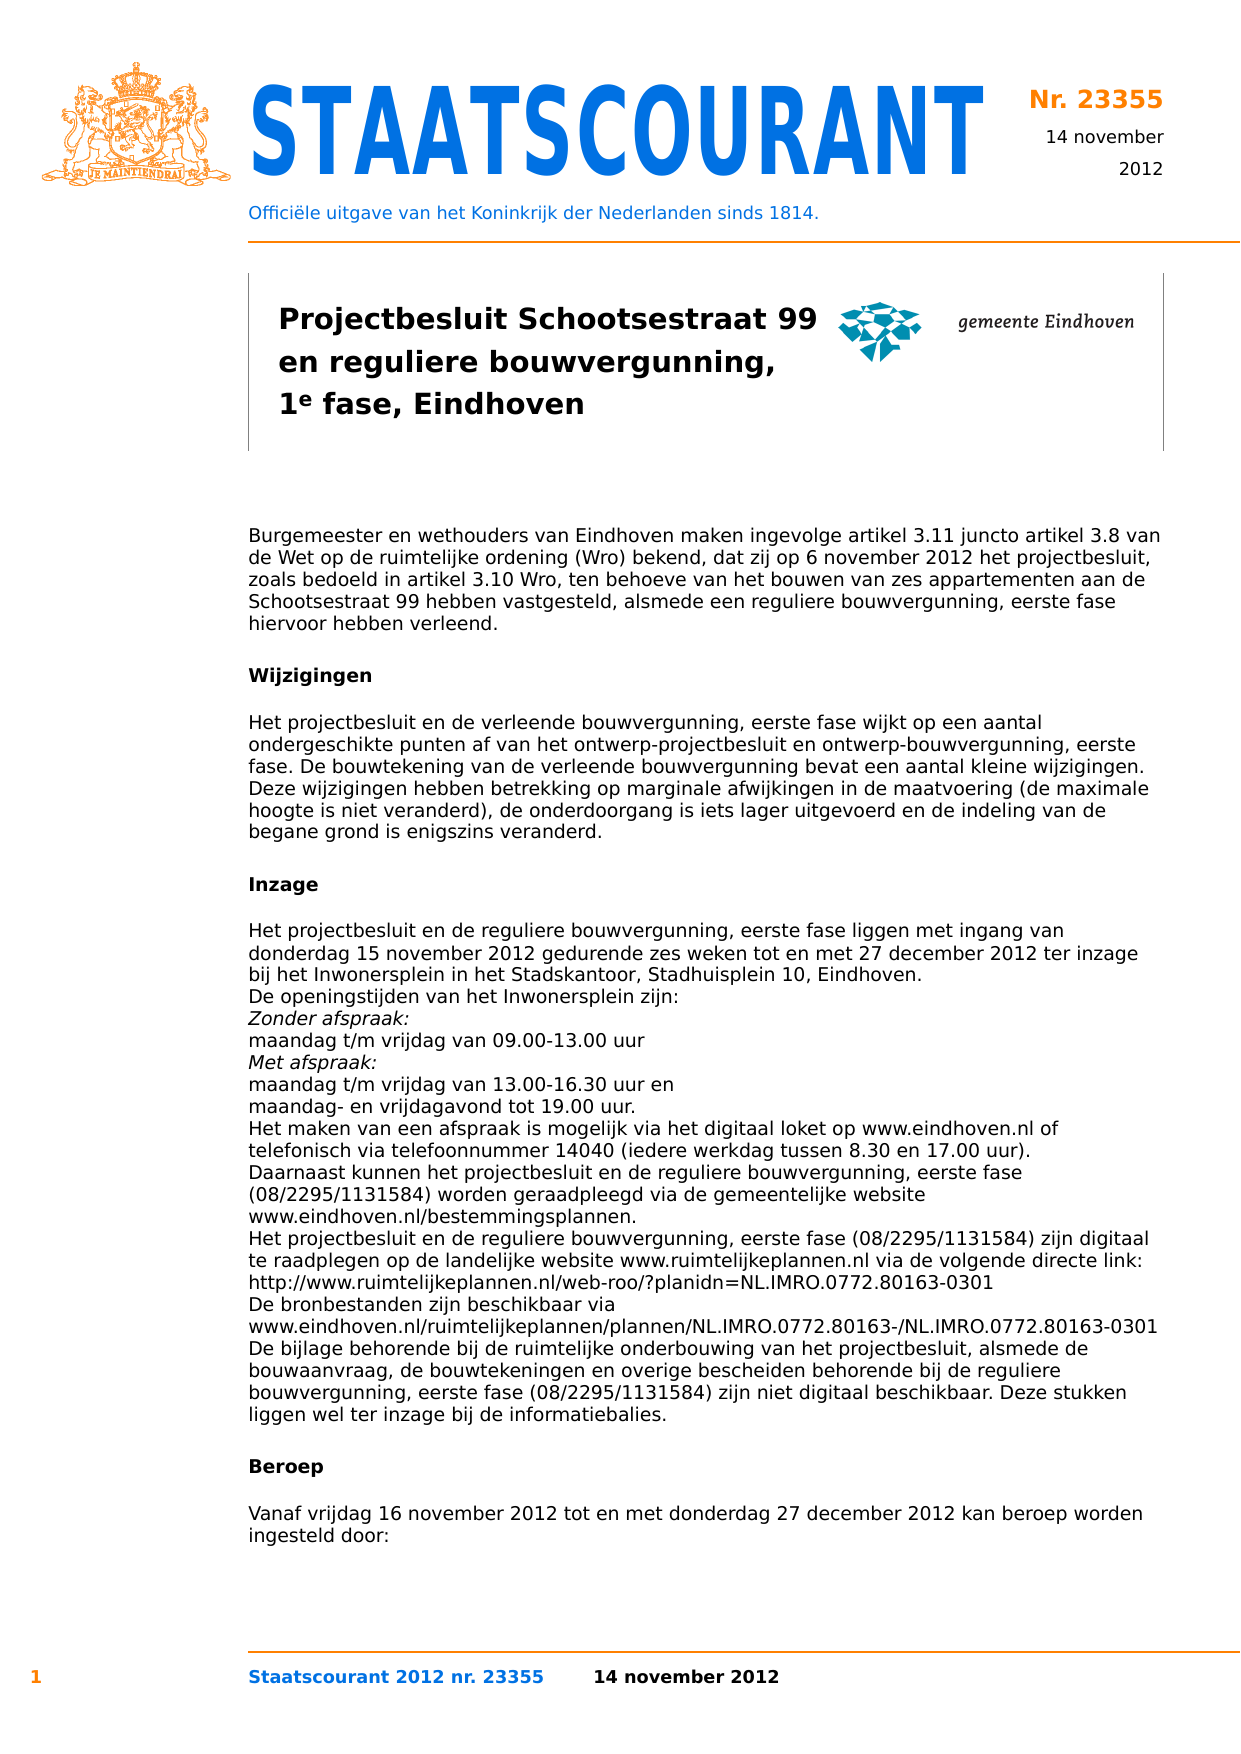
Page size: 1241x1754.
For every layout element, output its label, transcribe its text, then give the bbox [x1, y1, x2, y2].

subtitle Projectbesluit Schootsestraat 99 en reguliere bouwvergunning, 1e fase, Eindhoven [249, 273, 1163, 451]
subtitle Inzage [248, 873, 1163, 895]
picture [838, 302, 1134, 362]
text Zonder afspraak: [248, 1008, 1163, 1030]
text De bijlage behorende bij de ruimtelijke onderbouwing van het projectbesluit, alsmede de bouwaanvraag, de bouwtekeningen en overige bescheiden behorende bij de reguliere bouwvergunning, eerste fase (08/2295/1131584) zijn niet digitaal beschikbaar. Deze stukken liggen wel ter inzage bij de informatiebalies. [248, 1338, 1163, 1426]
subtitle Wijzigingen [248, 664, 1163, 687]
text Daarnaast kunnen het projectbesluit en de reguliere bouwvergunning, eerste fase (08/2295/1131584) worden geraadpleegd via de gemeentelijke website www.eindhoven.nl/bestemmingsplannen. [248, 1162, 1163, 1228]
picture [887, 313, 904, 330]
text maandag t/m vrijdag van 09.00-13.00 uur [248, 1030, 1163, 1052]
text De bronbestanden zijn beschikbaar via www.eindhoven.nl/ruimtelijkeplannen/plannen/NL.IMRO.0772.80163-/NL.IMRO.0772.80163-0301 [248, 1294, 1163, 1338]
picture [838, 302, 877, 326]
text Vanaf vrijdag 16 november 2012 tot en met donderdag 27 december 2012 kan beroep worden ingesteld door: [248, 1503, 1163, 1547]
text Het maken van een afspraak is mogelijk via het digitaal loket op www.eindhoven.nl of telefonisch via telefoonnummer 14040 (iedere werkdag tussen 8.30 en 17.00 uur). [248, 1118, 1163, 1162]
table_cell 14 november [998, 121, 1240, 153]
table_cell Officiële uitgave van het Koninkrijk der Nederlanden sinds 1814. [248, 203, 1240, 241]
subtitle Beroep [248, 1456, 1163, 1478]
table_cell 2012 [998, 153, 1240, 203]
text Het projectbesluit en de reguliere bouwvergunning, eerste fase liggen met ingang van donderdag 15 november 2012 gedurende zes weken tot en met 27 december 2012 ter inzage bij het Inwonersplein in het Stadskantoor, Stadhuisplein 10, Eindhoven. [248, 920, 1163, 986]
text maandag- en vrijdagavond tot 19.00 uur. [248, 1096, 1163, 1118]
text De openingstijden van het Inwonersplein zijn: [248, 986, 1163, 1008]
table_header STAATSCOURANT [248, 62, 998, 203]
text Het projectbesluit en de reguliere bouwvergunning, eerste fase (08/2295/1131584) zijn digitaal te raadplegen op de landelijke website www.ruimtelijkeplannen.nl via de volgende directe link: http://www.ruimtelijkeplannen.nl/web-roo/?planidn=NL.IMRO.0772.80163-0301 [248, 1228, 1163, 1294]
picture [873, 340, 881, 362]
text Burgemeester en wethouders van Eindhoven maken ingevolge artikel 3.11 juncto artikel 3.8 van de Wet op de ruimtelijke ordening (Wro) bekend, dat zij op 6 november 2012 het projectbesluit, zoals bedoeld in artikel 3.10 Wro, ten behoeve van het bouwen van zes appartementen aan de Schootsestraat 99 hebben vastgesteld, alsmede een reguliere bouwvergunning, eerste fase hiervoor hebben verleend. [248, 525, 1163, 634]
picture [41, 62, 231, 186]
text maandag t/m vrijdag van 13.00-16.30 uur en [248, 1074, 1163, 1096]
table_header [25, 62, 248, 241]
text Met afspraak: [248, 1052, 1163, 1074]
table_header Nr. 23355 [998, 62, 1240, 121]
text Het projectbesluit en de verleende bouwvergunning, eerste fase wijkt op een aantal ondergeschikte punten af van het ontwerp-projectbesluit en ontwerp-bouwvergunning, eerste fase. De bouwtekening van de verleende bouwvergunning bevat een aantal kleine wijzigingen. Deze wijzigingen hebben betrekking op marginale afwijkingen in de maatvoering (de maximale hoogte is niet veranderd), de onderdoorgang is iets lager uitgevoerd en de indeling van de begane grond is enigszins veranderd. [248, 712, 1163, 843]
